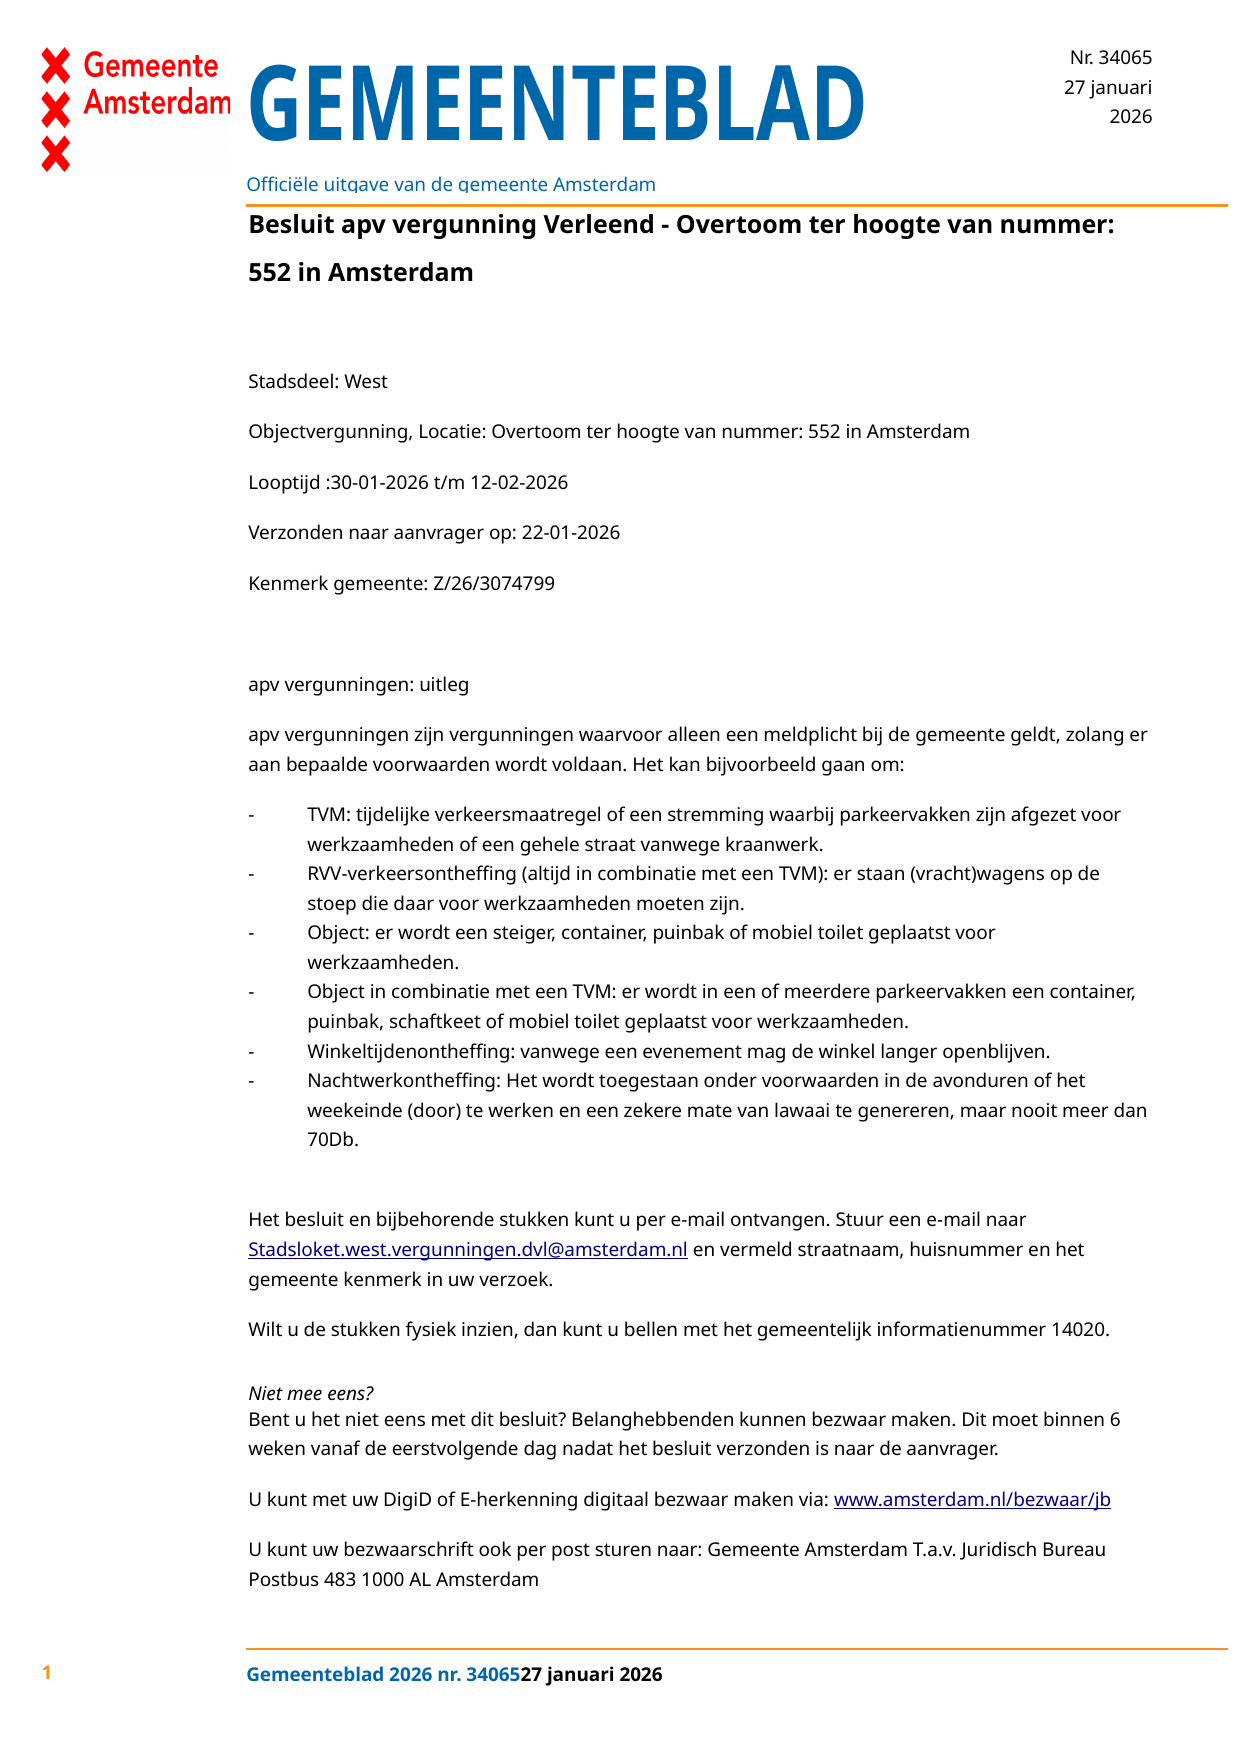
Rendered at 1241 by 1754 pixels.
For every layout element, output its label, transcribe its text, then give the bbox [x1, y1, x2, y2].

text Bent u het niet eens met dit besluit? Belanghebbenden kunnen bezwaar maken. Dit moet binnen 6 weken vanaf de eerstvolgende dag nadat het besluit verzonden is naar de aanvrager. [248, 1406, 1152, 1461]
text Stadsdeel: West [248, 368, 1152, 394]
text apv vergunningen: uitleg [248, 671, 1152, 697]
text Verzonden naar aanvrager op: 22-01-2026 [248, 519, 1152, 545]
text Niet mee eens? [248, 1380, 1152, 1406]
text U kunt uw bezwaarschrift ook per post sturen naar: Gemeente Amsterdam T.a.v. Juridisch Bureau Postbus 483 1000 AL Amsterdam [248, 1536, 1152, 1592]
picture [41, 47, 231, 172]
text Besluit apv vergunning Verleend - Overtoom ter hoogte van nummer: 552 in Amsterdam [248, 207, 1152, 288]
list Object in combinatie met een TVM: er wordt in een of meerdere parkeervakken een container, puinbak, schaftkeet of mobiel toilet geplaatst voor werkzaamheden. [248, 979, 1152, 1034]
list TVM: tijdelijke verkeersmaatregel of een stremming waarbij parkeervakken zijn afgezet voor werkzaamheden of een gehele straat vanwege kraanwerk. [248, 801, 1152, 857]
text Het besluit en bijbehorende stukken kunt u per e-mail ontvangen. Stuur een e-mail naar Stadsloket.west.vergunningen.dvl@amsterdam.nl en vermeld straatnaam, huisnummer en het gemeente kenmerk in uw verzoek. [248, 1207, 1152, 1292]
text Looptijd :30-01-2026 t/m 12-02-2026 [248, 469, 1152, 495]
text U kunt met uw DigiD of E-herkenning digitaal bezwaar maken via: www.amsterdam.nl/bezwaar/jb [248, 1486, 1152, 1512]
text apv vergunningen zijn vergunningen waarvoor alleen een meldplicht bij de gemeente geldt, zolang er aan bepaalde voorwaarden wordt voldaan. Het kan bijvoorbeeld gaan om: [248, 721, 1152, 777]
list Nachtwerkontheffing: Het wordt toegestaan onder voorwaarden in de avonduren of het weekeinde (door) te werken en een zekere mate van lawaai te genereren, maar nooit meer dan 70Db. [248, 1067, 1152, 1152]
list Winkeltijdenontheffing: vanwege een evenement mag de winkel langer openblijven. [248, 1038, 1152, 1064]
list Object: er wordt een steiger, container, puinbak of mobiel toilet geplaatst voor werkzaamheden. [248, 919, 1152, 975]
text Wilt u de stukken fysiek inzien, dan kunt u bellen met het gemeentelijk informatienummer 14020. [248, 1316, 1152, 1342]
list RVV-verkeersontheffing (altijd in combinatie met een TVM): er staan (vracht)wagens op de stoep die daar voor werkzaamheden moeten zijn. [248, 860, 1152, 916]
text Kenmerk gemeente: Z/26/3074799 [248, 570, 1152, 596]
text Objectvergunning, Locatie: Overtoom ter hoogte van nummer: 552 in Amsterdam [248, 419, 1152, 444]
